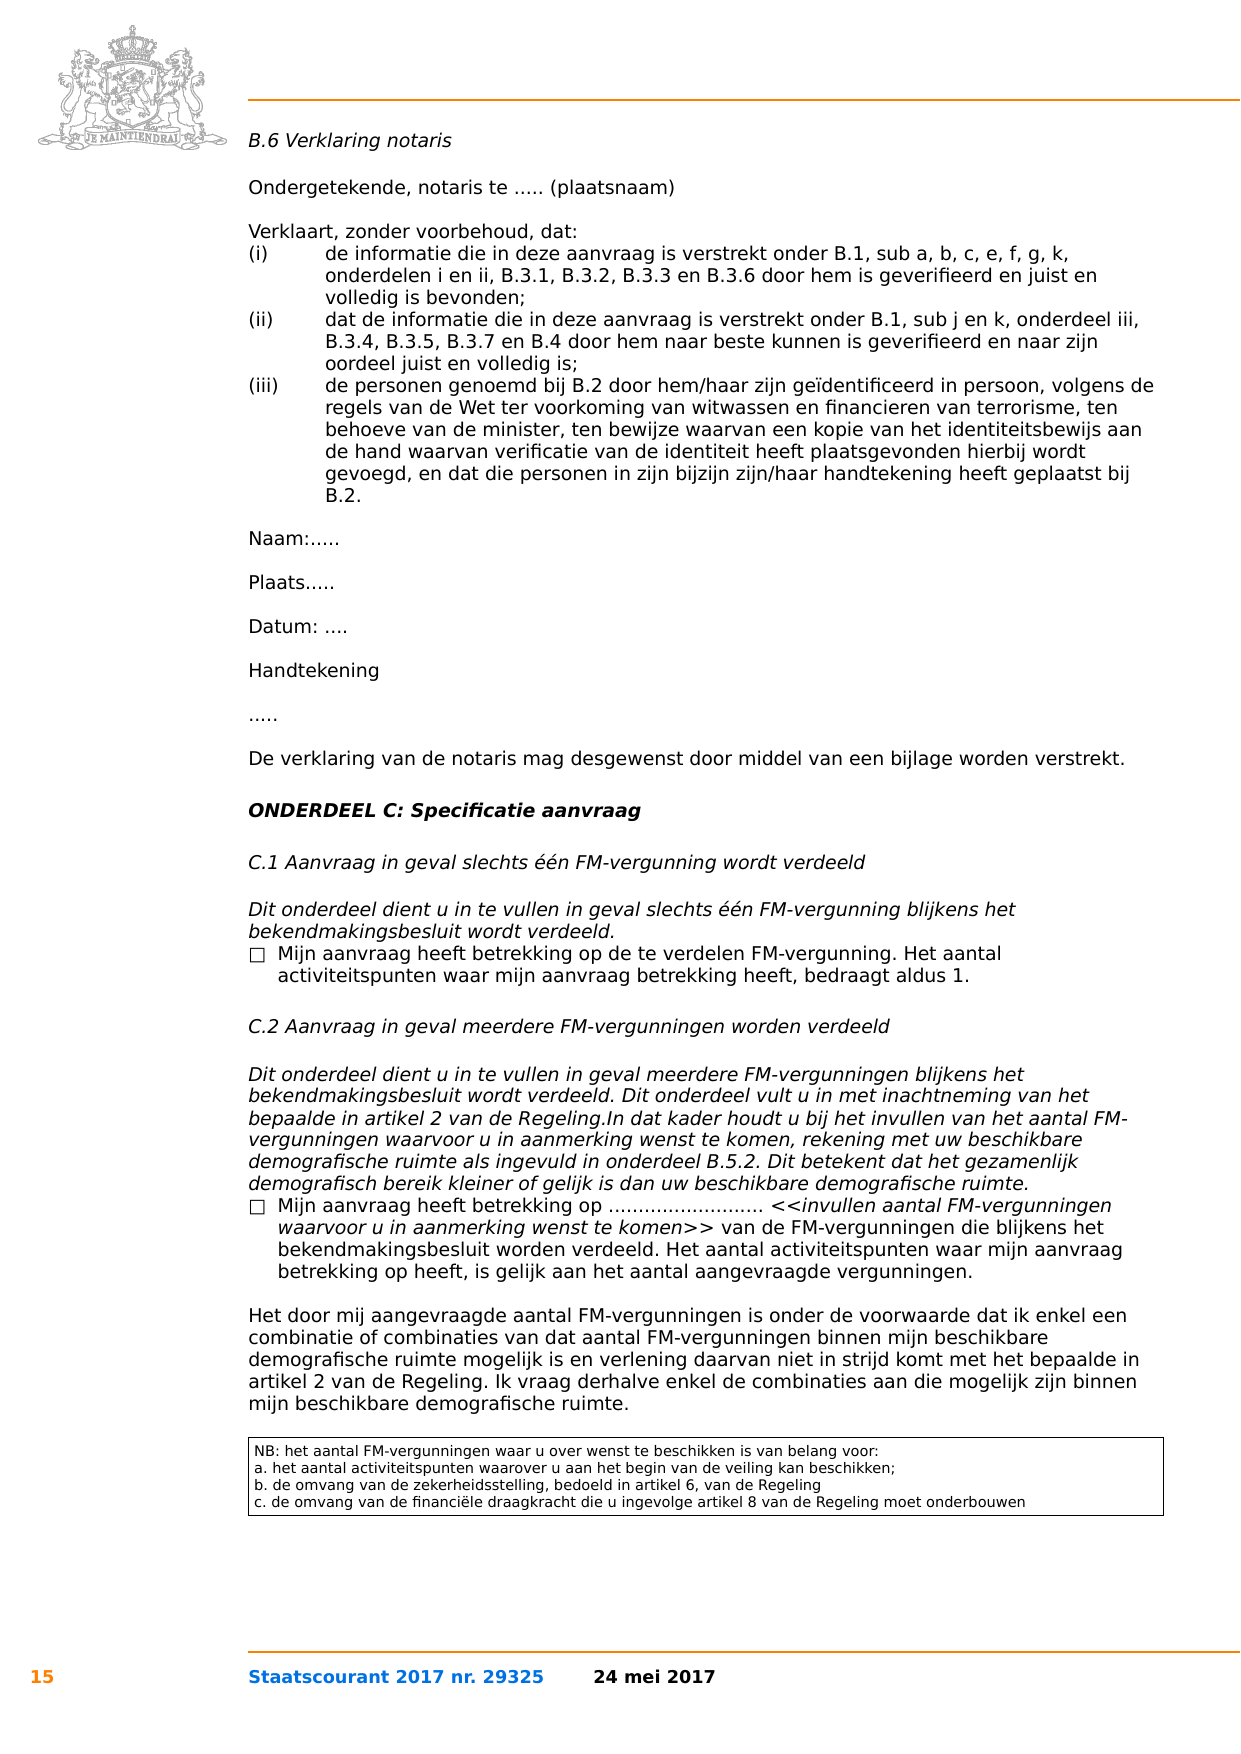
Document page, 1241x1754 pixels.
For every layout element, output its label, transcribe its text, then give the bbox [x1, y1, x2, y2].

table_header NB: het aantal FM-vergunningen waar u over wenst te beschikken is van belang voor: a. het aantal activiteitspunten waarover u aan het begin van de veiling kan beschikken; b. de omvang van de zekerheidsstelling, bedoeld in artikel 6, van de Regeling c. de omvang van de financiële draagkracht die u ingevolge artikel 8 van de Regeling moet onderbouwen [249, 1438, 1163, 1515]
subtitle C.2 Aanvraag in geval meerdere FM-vergunningen worden verdeeld [248, 1016, 1163, 1038]
text Dit onderdeel dient u in te vullen in geval slechts één FM-vergunning blijkens het bekendmakingsbesluit wordt verdeeld. [248, 898, 1163, 942]
text Dit onderdeel dient u in te vullen in geval meerdere FM-vergunningen blijkens het bekendmakingsbesluit wordt verdeeld. Dit onderdeel vult u in met inachtneming van het bepaalde in artikel 2 van de Regeling.In dat kader houdt u bij het invullen van het aantal FM-vergunningen waarvoor u in aanmerking wenst te komen, rekening met uw beschikbare demografische ruimte als ingevuld in onderdeel B.5.2. Dit betekent dat het gezamenlijk demografisch bereik kleiner of gelijk is dan uw beschikbare demografische ruimte. [248, 1063, 1163, 1195]
text □ Mijn aanvraag heeft betrekking op .......................... <<invullen aantal FM-vergunningen waarvoor u in aanmerking wenst te komen>> van de FM-vergunningen die blijkens het bekendmakingsbesluit worden verdeeld. Het aantal activiteitspunten waar mijn aanvraag betrekking op heeft, is gelijk aan het aantal aangevraagde vergunningen. [248, 1195, 1163, 1283]
text Het door mij aangevraagde aantal FM-vergunningen is onder de voorwaarde dat ik enkel een combinatie of combinaties van dat aantal FM-vergunningen binnen mijn beschikbare demografische ruimte mogelijk is en verlening daarvan niet in strijd komt met het bepaalde in artikel 2 van de Regeling. Ik vraag derhalve enkel de combinaties aan die mogelijk zijn binnen mijn beschikbare demografische ruimte. [248, 1305, 1163, 1415]
text Datum: .... [248, 616, 1163, 638]
text Verklaart, zonder voorbehoud, dat: [248, 221, 1163, 243]
subtitle B.6 Verklaring notaris [248, 130, 1163, 152]
text □ Mijn aanvraag heeft betrekking op de te verdelen FM-vergunning. Het aantal activiteitspunten waar mijn aanvraag betrekking heeft, bedraagt aldus 1. [248, 942, 1163, 986]
text (ii) dat de informatie die in deze aanvraag is verstrekt onder B.1, sub j en k, onderdeel iii, B.3.4, B.3.5, B.3.7 en B.4 door hem naar beste kunnen is geverifieerd en naar zijn oordeel juist en volledig is; [248, 309, 1163, 374]
text Naam:..... [248, 528, 1163, 550]
text Plaats..... [248, 572, 1163, 594]
text (iii) de personen genoemd bij B.2 door hem/haar zijn geïdentificeerd in persoon, volgens de regels van de Wet ter voorkoming van witwassen en financieren van terrorisme, ten behoeve van de minister, ten bewijze waarvan een kopie van het identiteitsbewijs aan de hand waarvan verificatie van de identiteit heeft plaatsgevonden hierbij wordt gevoegd, en dat die personen in zijn bijzijn zijn/haar handtekening heeft geplaatst bij B.2. [248, 374, 1163, 506]
text ..... [248, 704, 1163, 726]
text Ondergetekende, notaris te ..... (plaatsnaam) [248, 177, 1163, 199]
text (i) de informatie die in deze aanvraag is verstrekt onder B.1, sub a, b, c, e, f, g, k, onderdelen i en ii, B.3.1, B.3.2, B.3.3 en B.3.6 door hem is geverifieerd en juist en volledig is bevonden; [248, 243, 1163, 309]
text Handtekening [248, 660, 1163, 682]
subtitle C.1 Aanvraag in geval slechts één FM-vergunning wordt verdeeld [248, 852, 1163, 873]
text De verklaring van de notaris mag desgewenst door middel van een bijlage worden verstrekt. [248, 748, 1163, 769]
picture [38, 25, 227, 150]
subtitle ONDERDEEL C: Specificatie aanvraag [248, 799, 1163, 822]
